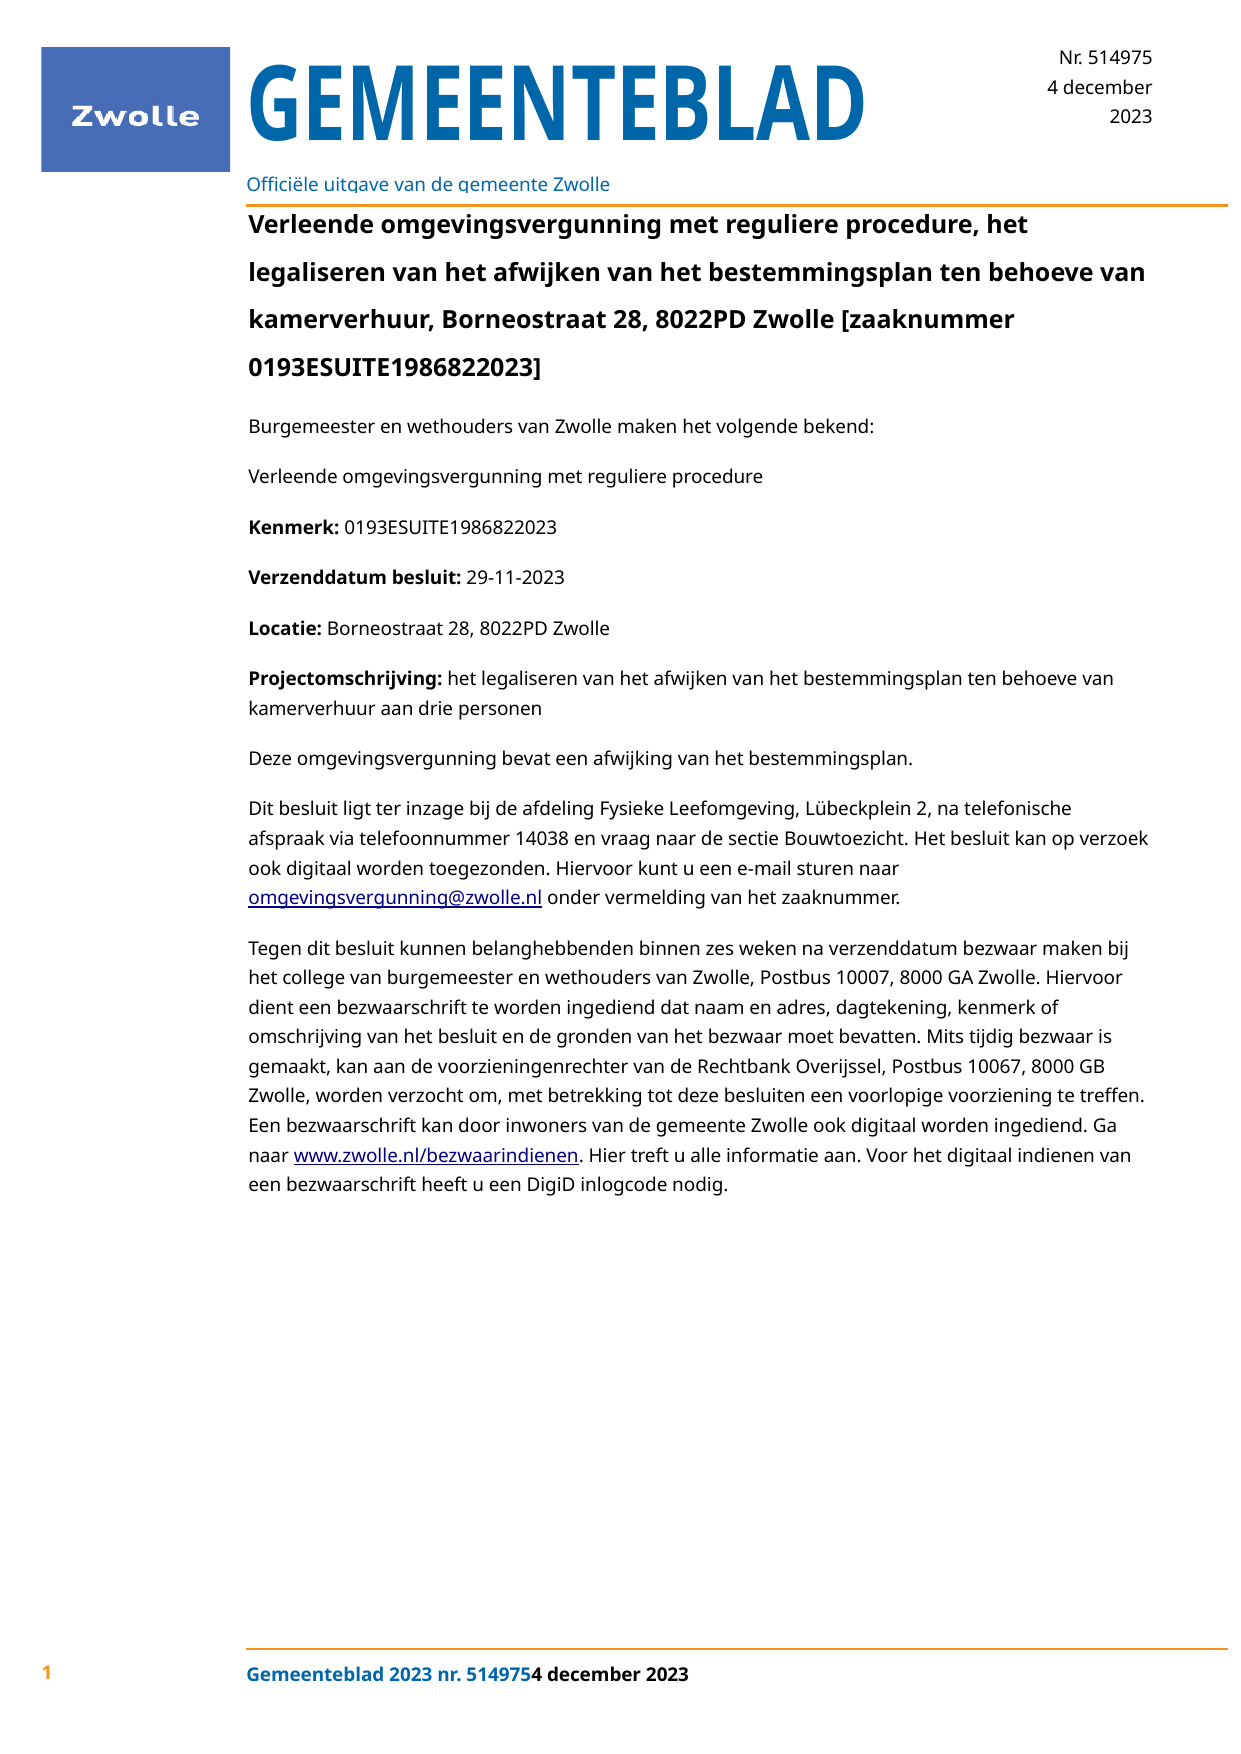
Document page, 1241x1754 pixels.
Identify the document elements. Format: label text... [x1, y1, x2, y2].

picture [41, 47, 231, 172]
text Locatie: Borneostraat 28, 8022PD Zwolle [248, 615, 1152, 641]
text Tegen dit besluit kunnen belanghebbenden binnen zes weken na verzenddatum bezwaar maken bij het college van burgemeester en wethouders van Zwolle, Postbus 10007, 8000 GA Zwolle. Hiervoor dient een bezwaarschrift te worden ingediend dat naam en adres, dagtekening, kenmerk of omschrijving van het besluit en de gronden van het bezwaar moet bevatten. Mits tijdig bezwaar is gemaakt, kan aan de voorzieningenrechter van de Rechtbank Overijssel, Postbus 10067, 8000 GB Zwolle, worden verzocht om, met betrekking tot deze besluiten een voorlopige voorziening te treffen. Een bezwaarschrift kan door inwoners van de gemeente Zwolle ook digitaal worden ingediend. Ga naar www.zwolle.nl/bezwaarindienen. Hier treft u alle informatie aan. Voor het digitaal indienen van een bezwaarschrift heeft u een DigiD inlogcode nodig. [248, 935, 1152, 1197]
text Burgemeester en wethouders van Zwolle maken het volgende bekend: [248, 413, 1152, 439]
text Verleende omgevingsvergunning met reguliere procedure [248, 463, 1152, 489]
text Kenmerk: 0193ESUITE1986822023 [248, 514, 1152, 540]
text Projectomschrijving: het legaliseren van het afwijken van het bestemmingsplan ten behoeve van kamerverhuur aan drie personen [248, 665, 1152, 721]
text Deze omgevingsvergunning bevat een afwijking van het bestemmingsplan. [248, 745, 1152, 771]
text Verzenddatum besluit: 29-11-2023 [248, 564, 1152, 590]
text Verleende omgevingsvergunning met reguliere procedure, het legaliseren van het afwijken van het bestemmingsplan ten behoeve van kamerverhuur, Borneostraat 28, 8022PD Zwolle [zaaknummer 0193ESUITE1986822023] [248, 207, 1152, 384]
text Dit besluit ligt ter inzage bij de afdeling Fysieke Leefomgeving, Lübeckplein 2, na telefonische afspraak via telefoonnummer 14038 en vraag naar de sectie Bouwtoezicht. Het besluit kan op verzoek ook digitaal worden toegezonden. Hiervoor kunt u een e-mail sturen naar omgevingsvergunning@zwolle.nl onder vermelding van het zaaknummer. [248, 796, 1152, 910]
